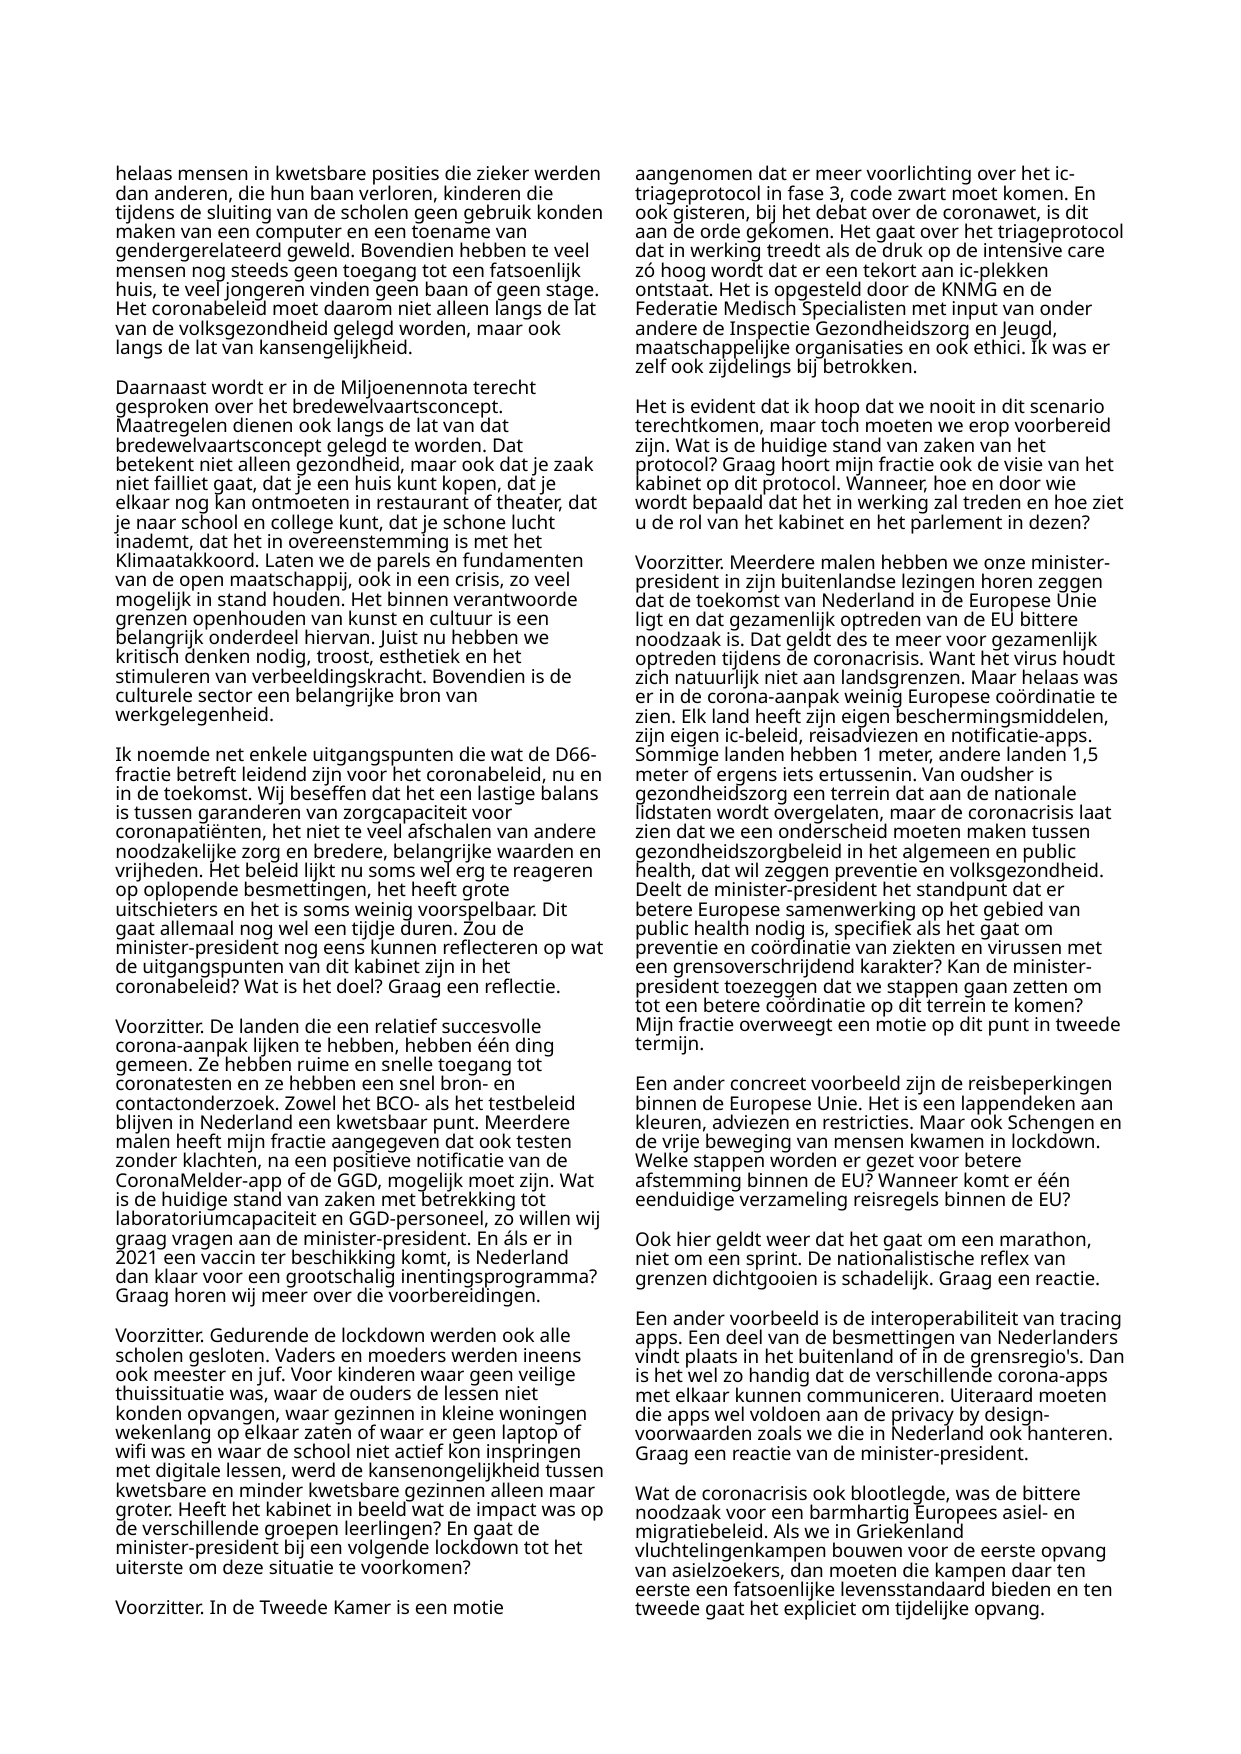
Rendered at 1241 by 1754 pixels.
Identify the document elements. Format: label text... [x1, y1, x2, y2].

text Voorzitter. In de Tweede Kamer is een motie [115, 1599, 605, 1618]
text Daarnaast wordt er in de Miljoenennota terecht gesproken over het bredewelvaartsconcept. Maatregelen dienen ook langs de lat van dat bredewelvaartsconcept gelegd te worden. Dat betekent niet alleen gezondheid, maar ook dat je zaak niet failliet gaat, dat je een huis kunt kopen, dat je elkaar nog kan ontmoeten in restaurant of theater, dat je naar school en college kunt, dat je schone lucht inademt, dat het in overeenstemming is met het Klimaatakkoord. Laten we de parels en fundamenten van de open maatschappij, ook in een crisis, zo veel mogelijk in stand houden. Het binnen verantwoorde grenzen openhouden van kunst en cultuur is een belangrijk onderdeel hiervan. Juist nu hebben we kritisch denken nodig, troost, esthetiek en het stimuleren van verbeeldingskracht. Bovendien is de culturele sector een belangrijke bron van werkgelegenheid. [115, 379, 605, 726]
text Ik noemde net enkele uitgangspunten die wat de D66-fractie betreft leidend zijn voor het coronabeleid, nu en in de toekomst. Wij beseffen dat het een lastige balans is tussen garanderen van zorgcapaciteit voor coronapatiënten, het niet te veel afschalen van andere noodzakelijke zorg en bredere, belangrijke waarden en vrijheden. Het beleid lijkt nu soms wel erg te reageren op oplopende besmettingen, het heeft grote uitschieters en het is soms weinig voorspelbaar. Dit gaat allemaal nog wel een tijdje duren. Zou de minister-president nog eens kunnen reflecteren op wat de uitgangspunten van dit kabinet zijn in het coronabeleid? Wat is het doel? Graag een reflectie. [115, 746, 605, 997]
text Wat de coronacrisis ook blootlegde, was de bittere noodzaak voor een barmhartig Europees asiel- en migratiebeleid. Als we in Griekenland vluchtelingenkampen bouwen voor de eerste opvang van asielzoekers, dan moeten die kampen daar ten eerste een fatsoenlijke levensstandaard bieden en ten tweede gaat het expliciet om tijdelijke opvang. [635, 1484, 1125, 1619]
text Voorzitter. Gedurende de lockdown werden ook alle scholen gesloten. Vaders en moeders werden ineens ook meester en juf. Voor kinderen waar geen veilige thuissituatie was, waar de ouders de lessen niet konden opvangen, waar gezinnen in kleine woningen wekenlang op elkaar zaten of waar er geen laptop of wifi was en waar de school niet actief kon inspringen met digitale lessen, werd de kansenongelijkheid tussen kwetsbare en minder kwetsbare gezinnen alleen maar groter. Heeft het kabinet in beeld wat de impact was op de verschillende groepen leerlingen? En gaat de minister-president bij een volgende lockdown tot het uiterste om deze situatie te voorkomen? [115, 1327, 605, 1578]
text Een ander concreet voorbeeld zijn de reisbeperkingen binnen de Europese Unie. Het is een lappendeken aan kleuren, adviezen en restricties. Maar ook Schengen en de vrije beweging van mensen kwamen in lockdown. Welke stappen worden er gezet voor betere afstemming binnen de EU? Wanneer komt er één eenduidige verzameling reisregels binnen de EU? [635, 1075, 1125, 1210]
text Voorzitter. Meerdere malen hebben we onze minister-president in zijn buitenlandse lezingen horen zeggen dat de toekomst van Nederland in de Europese Unie ligt en dat gezamenlijk optreden van de EU bittere noodzaak is. Dat geldt des te meer voor gezamenlijk optreden tijdens de coronacrisis. Want het virus houdt zich natuurlijk niet aan landsgrenzen. Maar helaas was er in de corona-aanpak weinig Europese coördinatie te zien. Elk land heeft zijn eigen beschermingsmiddelen, zijn eigen ic-beleid, reisadviezen en notificatie-apps. Sommige landen hebben 1 meter, andere landen 1,5 meter of ergens iets ertussenin. Van oudsher is gezondheidszorg een terrein dat aan de nationale lidstaten wordt overgelaten, maar de coronacrisis laat zien dat we een onderscheid moeten maken tussen gezondheidszorgbeleid in het algemeen en public health, dat wil zeggen preventie en volksgezondheid. Deelt de minister-president het standpunt dat er betere Europese samenwerking op het gebied van public health nodig is, specifiek als het gaat om preventie en coördinatie van ziekten en virussen met een grensoverschrijdend karakter? Kan de minister-president toezeggen dat we stappen gaan zetten om tot een betere coördinatie op dit terrein te komen? Mijn fractie overweegt een motie op dit punt in tweede termijn. [635, 554, 1125, 1055]
text helaas mensen in kwetsbare posities die zieker werden dan anderen, die hun baan verloren, kinderen die tijdens de sluiting van de scholen geen gebruik konden maken van een computer en een toename van gendergerelateerd geweld. Bovendien hebben te veel mensen nog steeds geen toegang tot een fatsoenlijk huis, te veel jongeren vinden geen baan of geen stage. Het coronabeleid moet daarom niet alleen langs de lat van de volksgezondheid gelegd worden, maar ook langs de lat van kansengelijkheid. [115, 165, 605, 358]
text aangenomen dat er meer voorlichting over het ic-triageprotocol in fase 3, code zwart moet komen. En ook gisteren, bij het debat over de coronawet, is dit aan de orde gekomen. Het gaat over het triageprotocol dat in werking treedt als de druk op de intensive care zó hoog wordt dat er een tekort aan ic-plekken ontstaat. Het is opgesteld door de KNMG en de Federatie Medisch Specialisten met input van onder andere de Inspectie Gezondheidszorg en Jeugd, maatschappelijke organisaties en ook ethici. Ik was er zelf ook zijdelings bij betrokken. [635, 165, 1125, 377]
text Het is evident dat ik hoop dat we nooit in dit scenario terechtkomen, maar toch moeten we erop voorbereid zijn. Wat is de huidige stand van zaken van het protocol? Graag hoort mijn fractie ook de visie van het kabinet op dit protocol. Wanneer, hoe en door wie wordt bepaald dat het in werking zal treden en hoe ziet u de rol van het kabinet en het parlement in dezen? [635, 398, 1125, 533]
text Ook hier geldt weer dat het gaat om een marathon, niet om een sprint. De nationalistische reflex van grenzen dichtgooien is schadelijk. Graag een reactie. [635, 1231, 1125, 1289]
text Voorzitter. De landen die een relatief succesvolle corona-aanpak lijken te hebben, hebben één ding gemeen. Ze hebben ruime en snelle toegang tot coronatesten en ze hebben een snel bron- en contactonderzoek. Zowel het BCO- als het testbeleid blijven in Nederland een kwetsbaar punt. Meerdere malen heeft mijn fractie aangegeven dat ook testen zonder klachten, na een positieve notificatie van de CoronaMelder-app of de GGD, mogelijk moet zijn. Wat is de huidige stand van zaken met betrekking tot laboratoriumcapaciteit en GGD-personeel, zo willen wij graag vragen aan de minister-president. En áls er in 2021 een vaccin ter beschikking komt, is Nederland dan klaar voor een grootschalig inentingsprogramma? Graag horen wij meer over die voorbereidingen. [115, 1018, 605, 1307]
text Een ander voorbeeld is de interoperabiliteit van tracing apps. Een deel van de besmettingen van Nederlanders vindt plaats in het buitenland of in de grensregio's. Dan is het wel zo handig dat de verschillende corona-apps met elkaar kunnen communiceren. Uiteraard moeten die apps wel voldoen aan de privacy by design-voorwaarden zoals we die in Nederland ook hanteren. Graag een reactie van de minister-president. [635, 1309, 1125, 1464]
